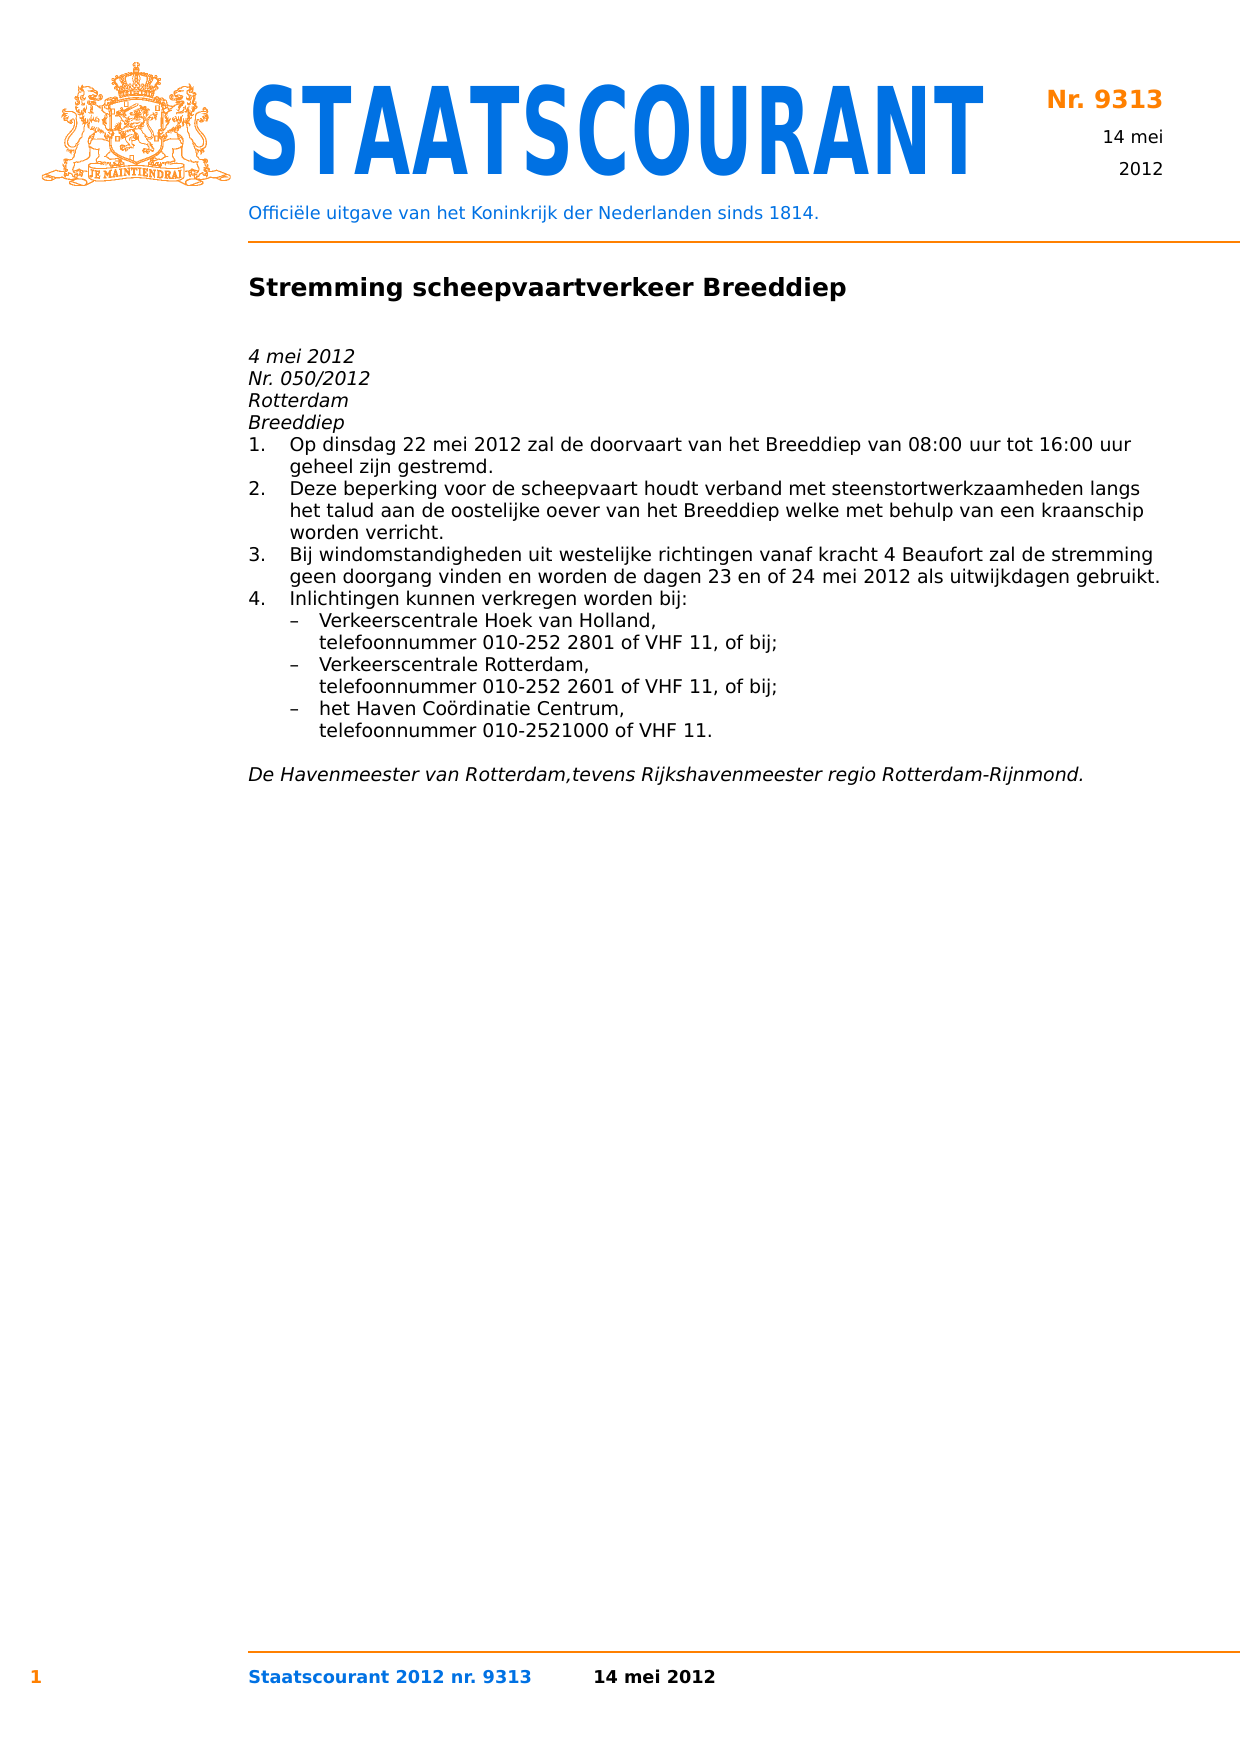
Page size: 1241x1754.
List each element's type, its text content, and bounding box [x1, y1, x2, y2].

text Breeddiep [248, 412, 1163, 434]
text 4. Inlichtingen kunnen verkregen worden bij: [248, 588, 1163, 610]
table_cell 2012 [998, 153, 1240, 203]
text telefoonnummer 010-252 2601 of VHF 11, of bij; [319, 676, 1163, 698]
table_cell 14 mei [998, 121, 1240, 153]
text 2. Deze beperking voor de scheepvaart houdt verband met steenstortwerkzaamheden langs het talud aan de oostelijke oever van het Breeddiep welke met behulp van een kraanschip worden verricht. [248, 478, 1163, 544]
table_header [25, 62, 248, 241]
subtitle Stremming scheepvaartverkeer Breeddiep [248, 273, 1163, 302]
table_header STAATSCOURANT [248, 62, 998, 203]
text – Verkeerscentrale Hoek van Holland, [289, 610, 1163, 632]
text – het Haven Coördinatie Centrum, [289, 698, 1163, 719]
text Nr. 050/2012 [248, 368, 1163, 390]
table_cell Officiële uitgave van het Koninkrijk der Nederlanden sinds 1814. [248, 203, 1240, 241]
text 4 mei 2012 [248, 346, 1163, 368]
text telefoonnummer 010-2521000 of VHF 11. [319, 719, 1163, 742]
picture [41, 62, 231, 186]
text 1. Op dinsdag 22 mei 2012 zal de doorvaart van het Breeddiep van 08:00 uur tot 16:00 uur geheel zijn gestremd. [248, 434, 1163, 478]
text Rotterdam [248, 390, 1163, 412]
text De Havenmeester van Rotterdam,tevens Rijkshavenmeester regio Rotterdam-Rijnmond. [248, 763, 1163, 785]
text 3. Bij windomstandigheden uit westelijke richtingen vanaf kracht 4 Beaufort zal de stremming geen doorgang vinden en worden de dagen 23 en of 24 mei 2012 als uitwijkdagen gebruikt. [248, 544, 1163, 588]
text – Verkeerscentrale Rotterdam, [289, 654, 1163, 676]
table_header Nr. 9313 [998, 62, 1240, 121]
text telefoonnummer 010-252 2801 of VHF 11, of bij; [319, 632, 1163, 654]
